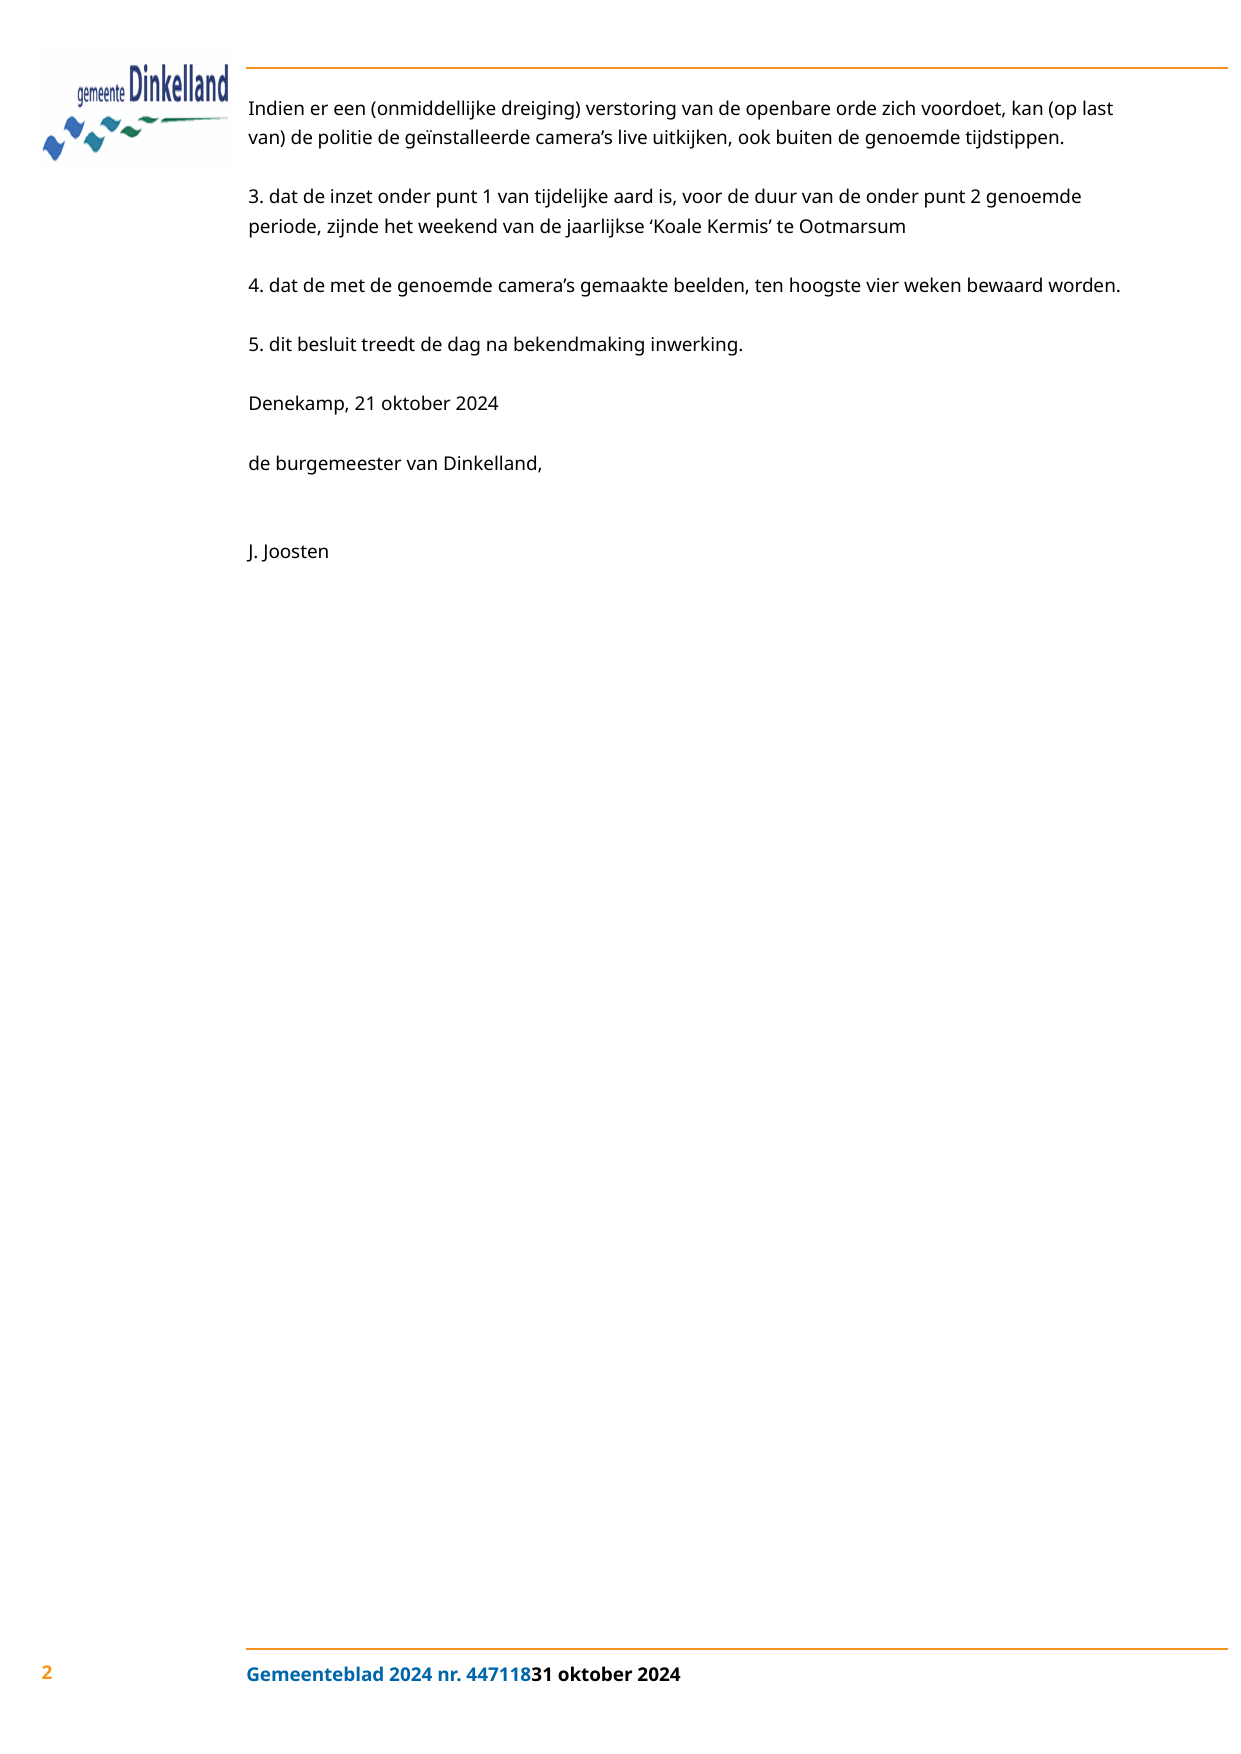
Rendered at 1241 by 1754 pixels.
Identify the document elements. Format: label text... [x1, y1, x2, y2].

text Denekamp, 21 oktober 2024 [248, 391, 1152, 416]
text 5. dit besluit treedt de dag na bekendmaking inwerking. [248, 331, 1152, 357]
text 3. dat de inzet onder punt 1 van tijdelijke aard is, voor de duur van de onder punt 2 genoemde periode, zijnde het weekend van de jaarlijkse ‘Koale Kermis’ te Ootmarsum [248, 183, 1152, 239]
text 4. dat de met de genoemde camera’s gemaakte beelden, ten hoogste vier weken bewaard worden. [248, 272, 1152, 298]
text de burgemeester van Dinkelland, [248, 450, 1152, 476]
text Indien er een (onmiddellijke dreiging) verstoring van de openbare orde zich voordoet, kan (op last van) de politie de geïnstalleerde camera’s live uitkijken, ook buiten de genoemde tijdstippen. [248, 95, 1152, 150]
picture [41, 47, 231, 172]
text J. Joosten [248, 538, 1152, 564]
